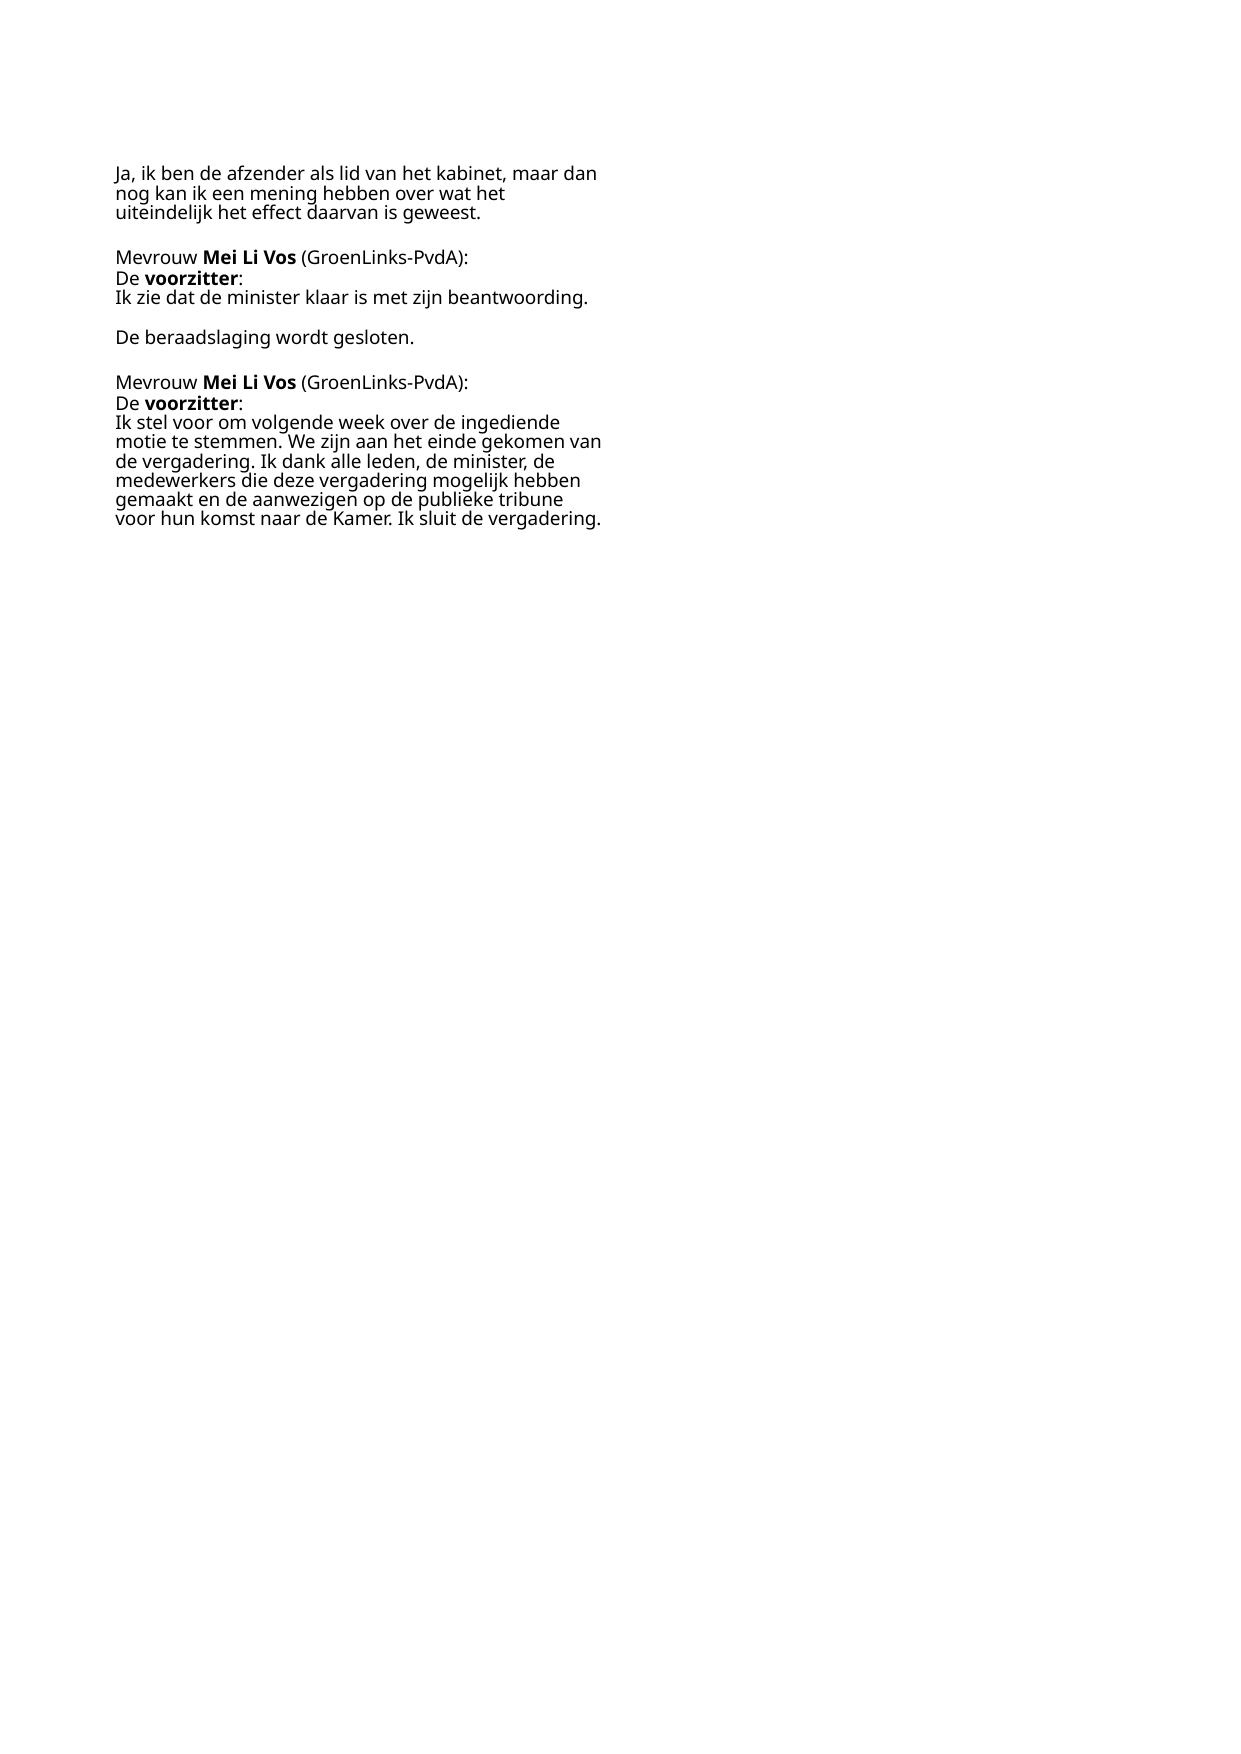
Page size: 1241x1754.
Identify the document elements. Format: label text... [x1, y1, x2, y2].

text Mevrouw Mei Li Vos (GroenLinks-PvdA): [115, 244, 605, 270]
text De voorzitter: [115, 395, 605, 414]
text De beraadslaging wordt gesloten. [115, 329, 605, 348]
text Ik zie dat de minister klaar is met zijn beantwoording. [115, 289, 605, 308]
text Mevrouw Mei Li Vos (GroenLinks-PvdA): [115, 369, 605, 395]
text Ja, ik ben de afzender als lid van het kabinet, maar dan nog kan ik een mening hebben over wat het uiteindelijk het effect daarvan is geweest. [115, 165, 605, 223]
text De voorzitter: [115, 270, 605, 289]
text Ik stel voor om volgende week over de ingediende motie te stemmen. We zijn aan het einde gekomen van de vergadering. Ik dank alle leden, de minister, de medewerkers die deze vergadering mogelijk hebben gemaakt en de aanwezigen op de publieke tribune voor hun komst naar de Kamer. Ik sluit de vergadering. [115, 414, 605, 530]
